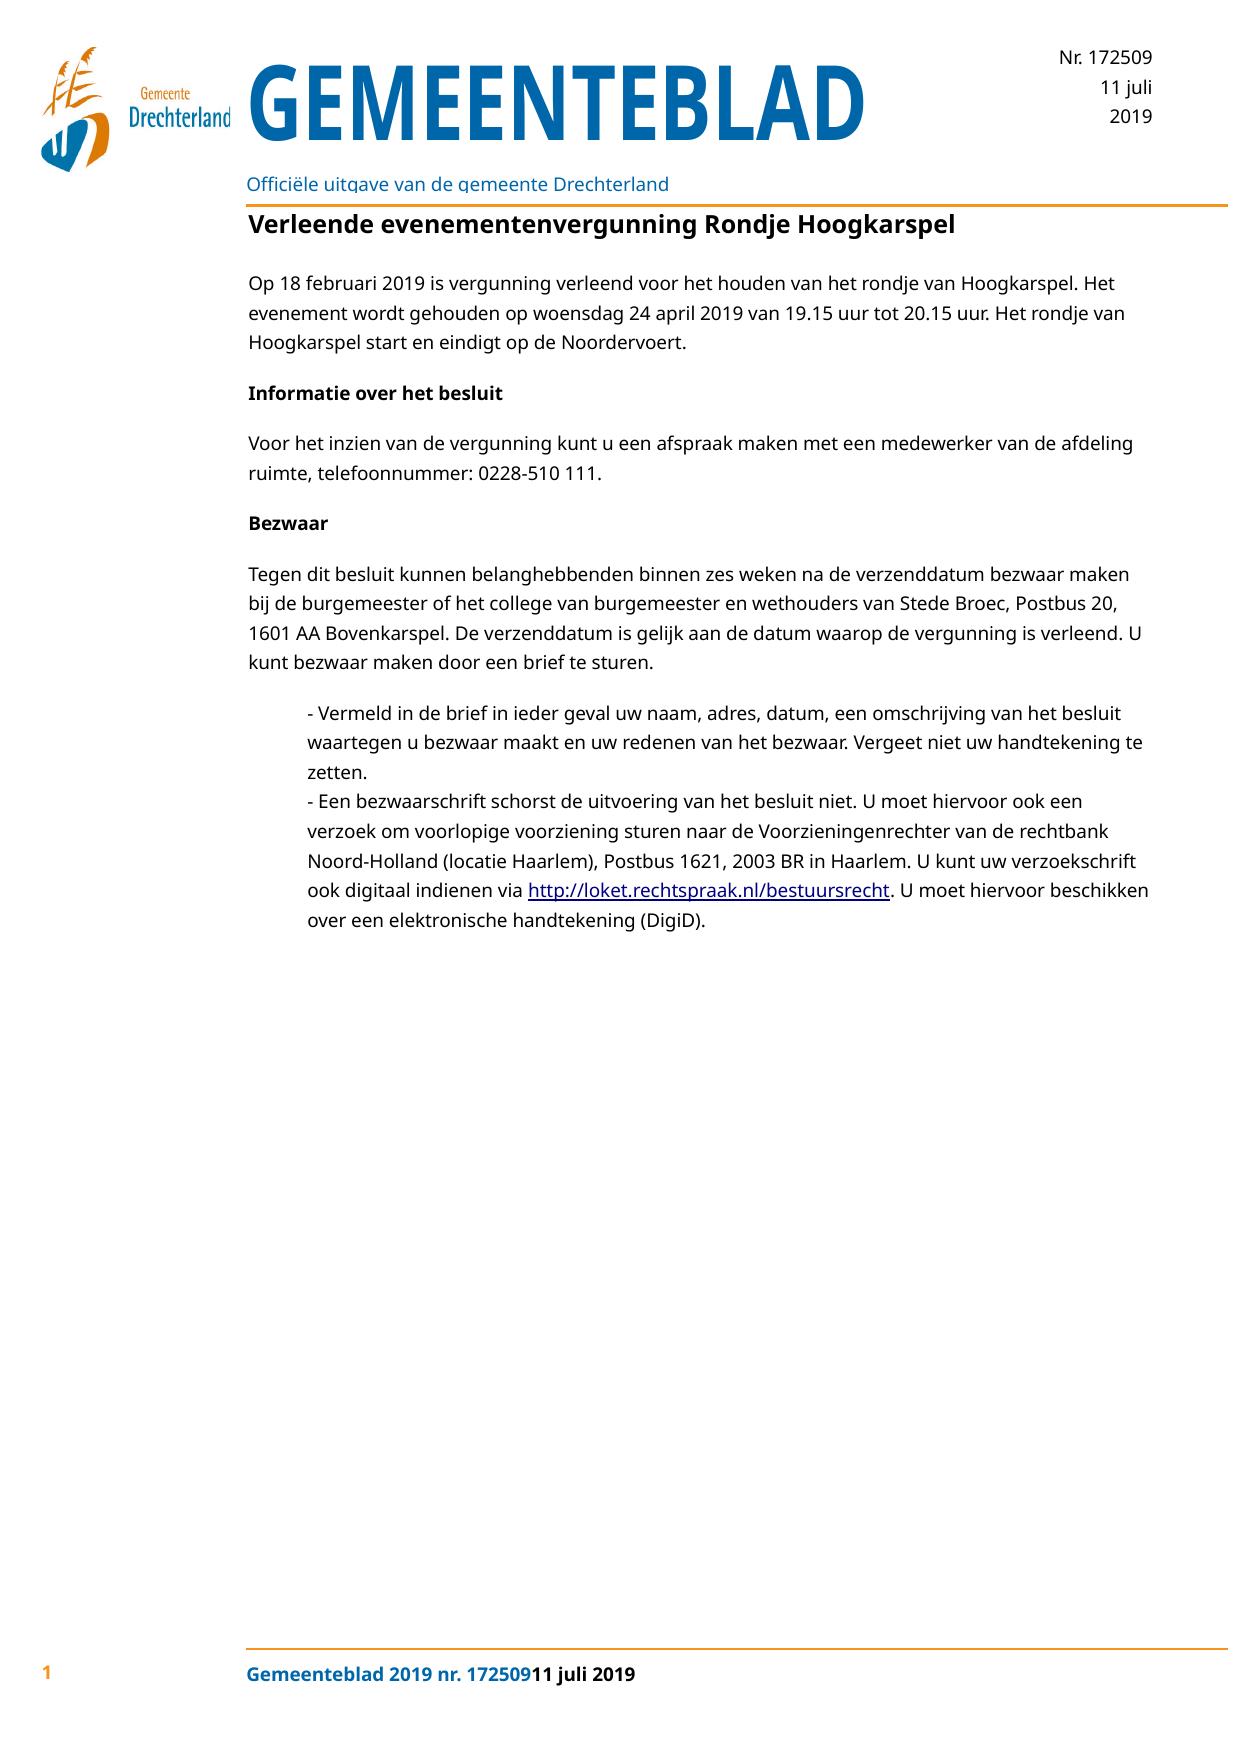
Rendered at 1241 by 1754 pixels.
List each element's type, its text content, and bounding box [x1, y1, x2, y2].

text Informatie over het besluit [248, 380, 1152, 406]
text Voor het inzien van de vergunning kunt u een afspraak maken met een medewerker van de afdeling ruimte, telefoonnummer: 0228-510 111. [248, 430, 1152, 486]
picture [41, 158, 64, 172]
list - Vermeld in de brief in ieder geval uw naam, adres, datum, een omschrijving van het besluit waartegen u bezwaar maakt en uw redenen van het bezwaar. Vergeet niet uw handtekening te zetten. [248, 700, 1152, 785]
text Verleende evenementenvergunning Rondje Hoogkarspel [248, 207, 1152, 241]
text Tegen dit besluit kunnen belanghebbenden binnen zes weken na de verzenddatum bezwaar maken bij de burgemeester of het college van burgemeester en wethouders van Stede Broec, Postbus 20, 1601 AA Bovenkarspel. De verzenddatum is gelijk aan de datum waarop de vergunning is verleend. U kunt bezwaar maken door een brief te sturen. [248, 561, 1152, 675]
text Op 18 februari 2019 is vergunning verleend voor het houden van het rondje van Hoogkarspel. Het evenement wordt gehouden op woensdag 24 april 2019 van 19.15 uur tot 20.15 uur. Het rondje van Hoogkarspel start en eindigt op de Noordervoert. [248, 270, 1152, 355]
list - Een bezwaarschrift schorst de uitvoering van het besluit niet. U moet hiervoor ook een verzoek om voorlopige voorziening sturen naar de Voorzieningenrechter van de rechtbank Noord-Holland (locatie Haarlem), Postbus 1621, 2003 BR in Haarlem. U kunt uw verzoekschrift ook digitaal indienen via http://loket.rechtspraak.nl/bestuursrecht. U moet hiervoor beschikken over een elektronische handtekening (DigiD). [248, 789, 1152, 933]
picture [41, 47, 231, 172]
text Bezwaar [248, 510, 1152, 536]
picture [226, 115, 231, 124]
